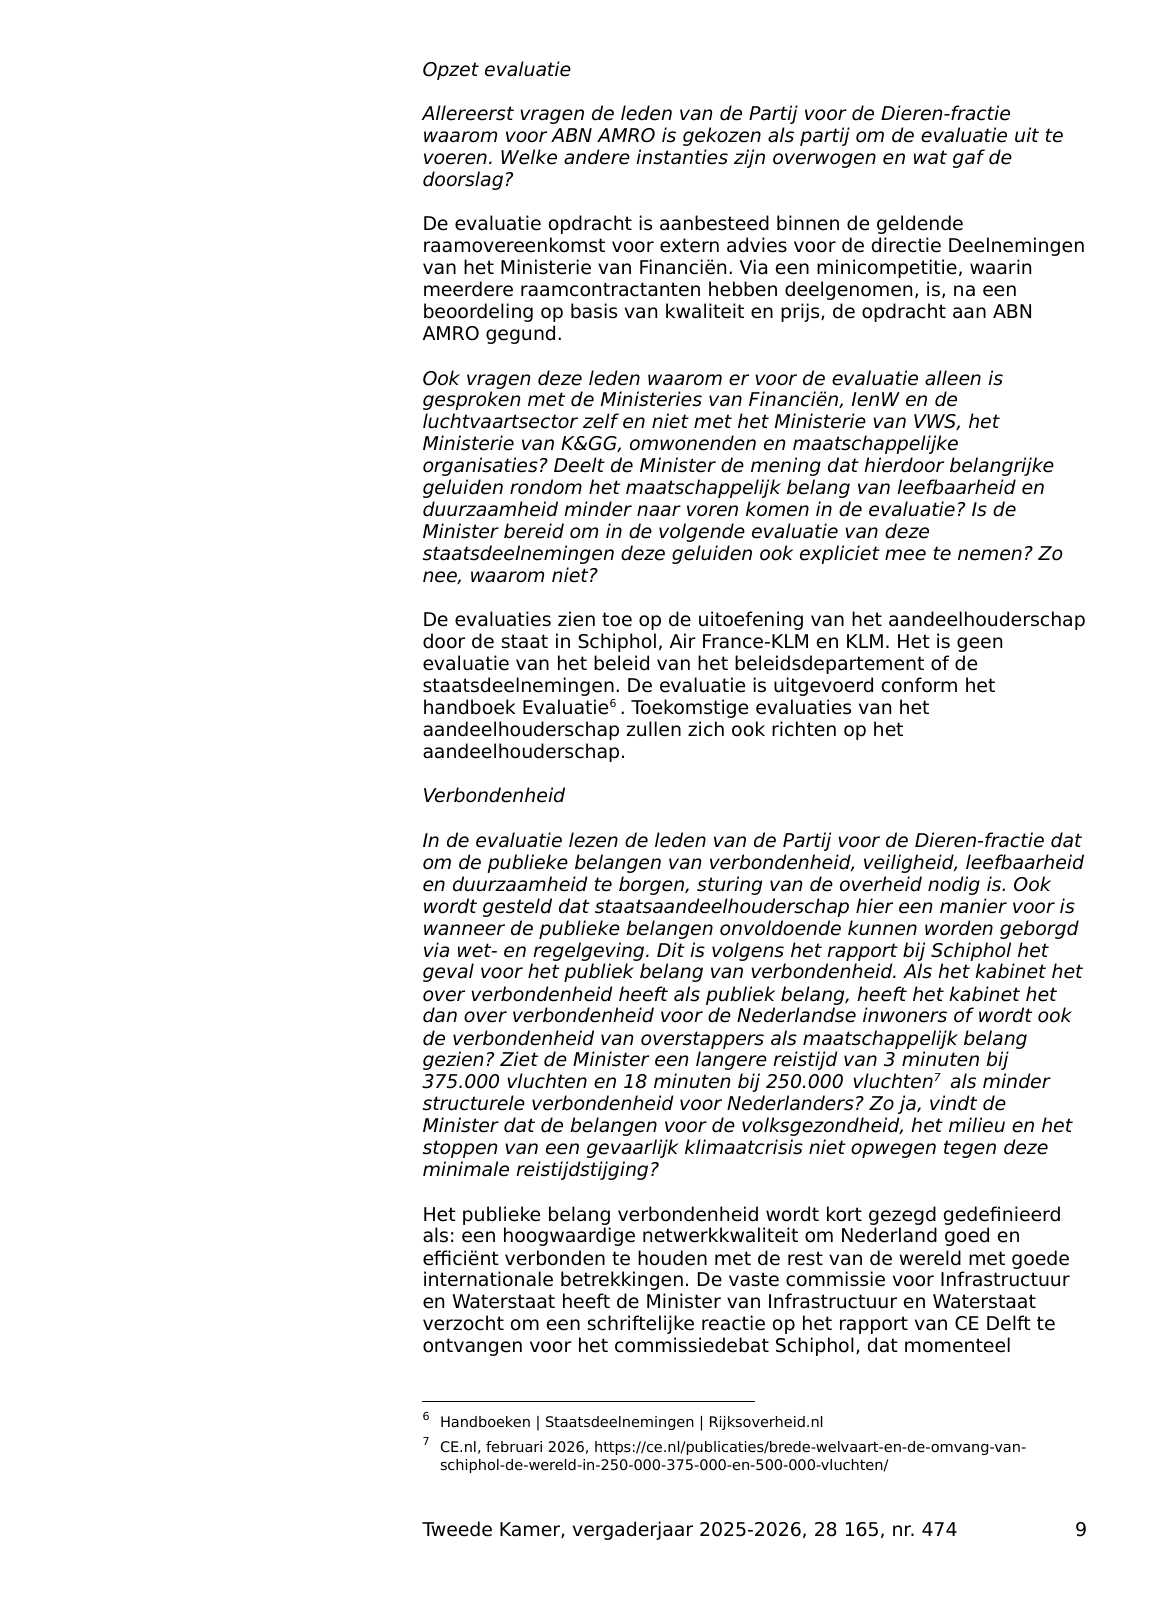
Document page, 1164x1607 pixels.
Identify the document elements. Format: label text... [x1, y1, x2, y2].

text Handboeken | Staatsdeelnemingen | Rijksoverheid.nl [422, 1410, 1087, 1432]
text De evaluatie opdracht is aanbesteed binnen de geldende raamovereenkomst voor extern advies voor de directie Deelnemingen van het Ministerie van Financiën. Via een minicompetitie, waarin meerdere raamcontractanten hebben deelgenomen, is, na een beoordeling op basis van kwaliteit en prijs, de opdracht aan ABN AMRO gegund. [422, 213, 1087, 345]
subtitle Opzet evaluatie [422, 59, 1087, 81]
text Het publieke belang verbondenheid wordt kort gezegd gedefinieerd als: een hoogwaardige netwerkkwaliteit om Nederland goed en efficiënt verbonden te houden met de rest van de wereld met goede internationale betrekkingen. De vaste commissie voor Infrastructuur en Waterstaat heeft de Minister van Infrastructuur en Waterstaat verzocht om een schriftelijke reactie op het rapport van CE Delft te ontvangen voor het commissiedebat Schiphol, dat momenteel [422, 1203, 1087, 1357]
subtitle Verbondenheid [422, 785, 1087, 807]
text Allereerst vragen de leden van de Partij voor de Dieren-fractie waarom voor ABN AMRO is gekozen als partij om de evaluatie uit te voeren. Welke andere instanties zijn overwogen en wat gaf de doorslag? [422, 103, 1087, 191]
text Ook vragen deze leden waarom er voor de evaluatie alleen is gesproken met de Ministeries van Financiën, IenW en de luchtvaartsector zelf en niet met het Ministerie van VWS, het Ministerie van K&GG, omwonenden en maatschappelijke organisaties? Deelt de Minister de mening dat hierdoor belangrijke geluiden rondom het maatschappelijk belang van leefbaarheid en duurzaamheid minder naar voren komen in de evaluatie? Is de Minister bereid om in de volgende evaluatie van deze staatsdeelnemingen deze geluiden ook expliciet mee te nemen? Zo nee, waarom niet? [422, 367, 1087, 587]
text CE.nl, februari 2026, https://ce.nl/publicaties/brede-welvaart-en-de-omvang-van-schiphol-de-wereld-in-250-000-375-000-en-500-000-vluchten/ [422, 1435, 1087, 1474]
text De evaluaties zien toe op de uitoefening van het aandeelhouderschap door de staat in Schiphol, Air France-KLM en KLM. Het is geen evaluatie van het beleid van het beleidsdepartement of de staatsdeelnemingen. De evaluatie is uitgevoerd conform het handboek Evaluatie. Toekomstige evaluaties van het aandeelhouderschap zullen zich ook richten op het aandeelhouderschap. [422, 609, 1087, 763]
text In de evaluatie lezen de leden van de Partij voor de Dieren-fractie dat om de publieke belangen van verbondenheid, veiligheid, leefbaarheid en duurzaamheid te borgen, sturing van de overheid nodig is. Ook wordt gesteld dat staatsaandeelhouderschap hier een manier voor is wanneer de publieke belangen onvoldoende kunnen worden geborgd via wet- en regelgeving. Dit is volgens het rapport bij Schiphol het geval voor het publiek belang van verbondenheid. Als het kabinet het over verbondenheid heeft als publiek belang, heeft het kabinet het dan over verbondenheid voor de Nederlandse inwoners of wordt ook de verbondenheid van overstappers als maatschappelijk belang gezien? Ziet de Minister een langere reistijd van 3 minuten bij 375.000 vluchten en 18 minuten bij 250.000 vluchten als minder structurele verbondenheid voor Nederlanders? Zo ja, vindt de Minister dat de belangen voor de volksgezondheid, het milieu en het stoppen van een gevaarlijk klimaatcrisis niet opwegen tegen deze minimale reistijdstijging? [422, 829, 1087, 1181]
